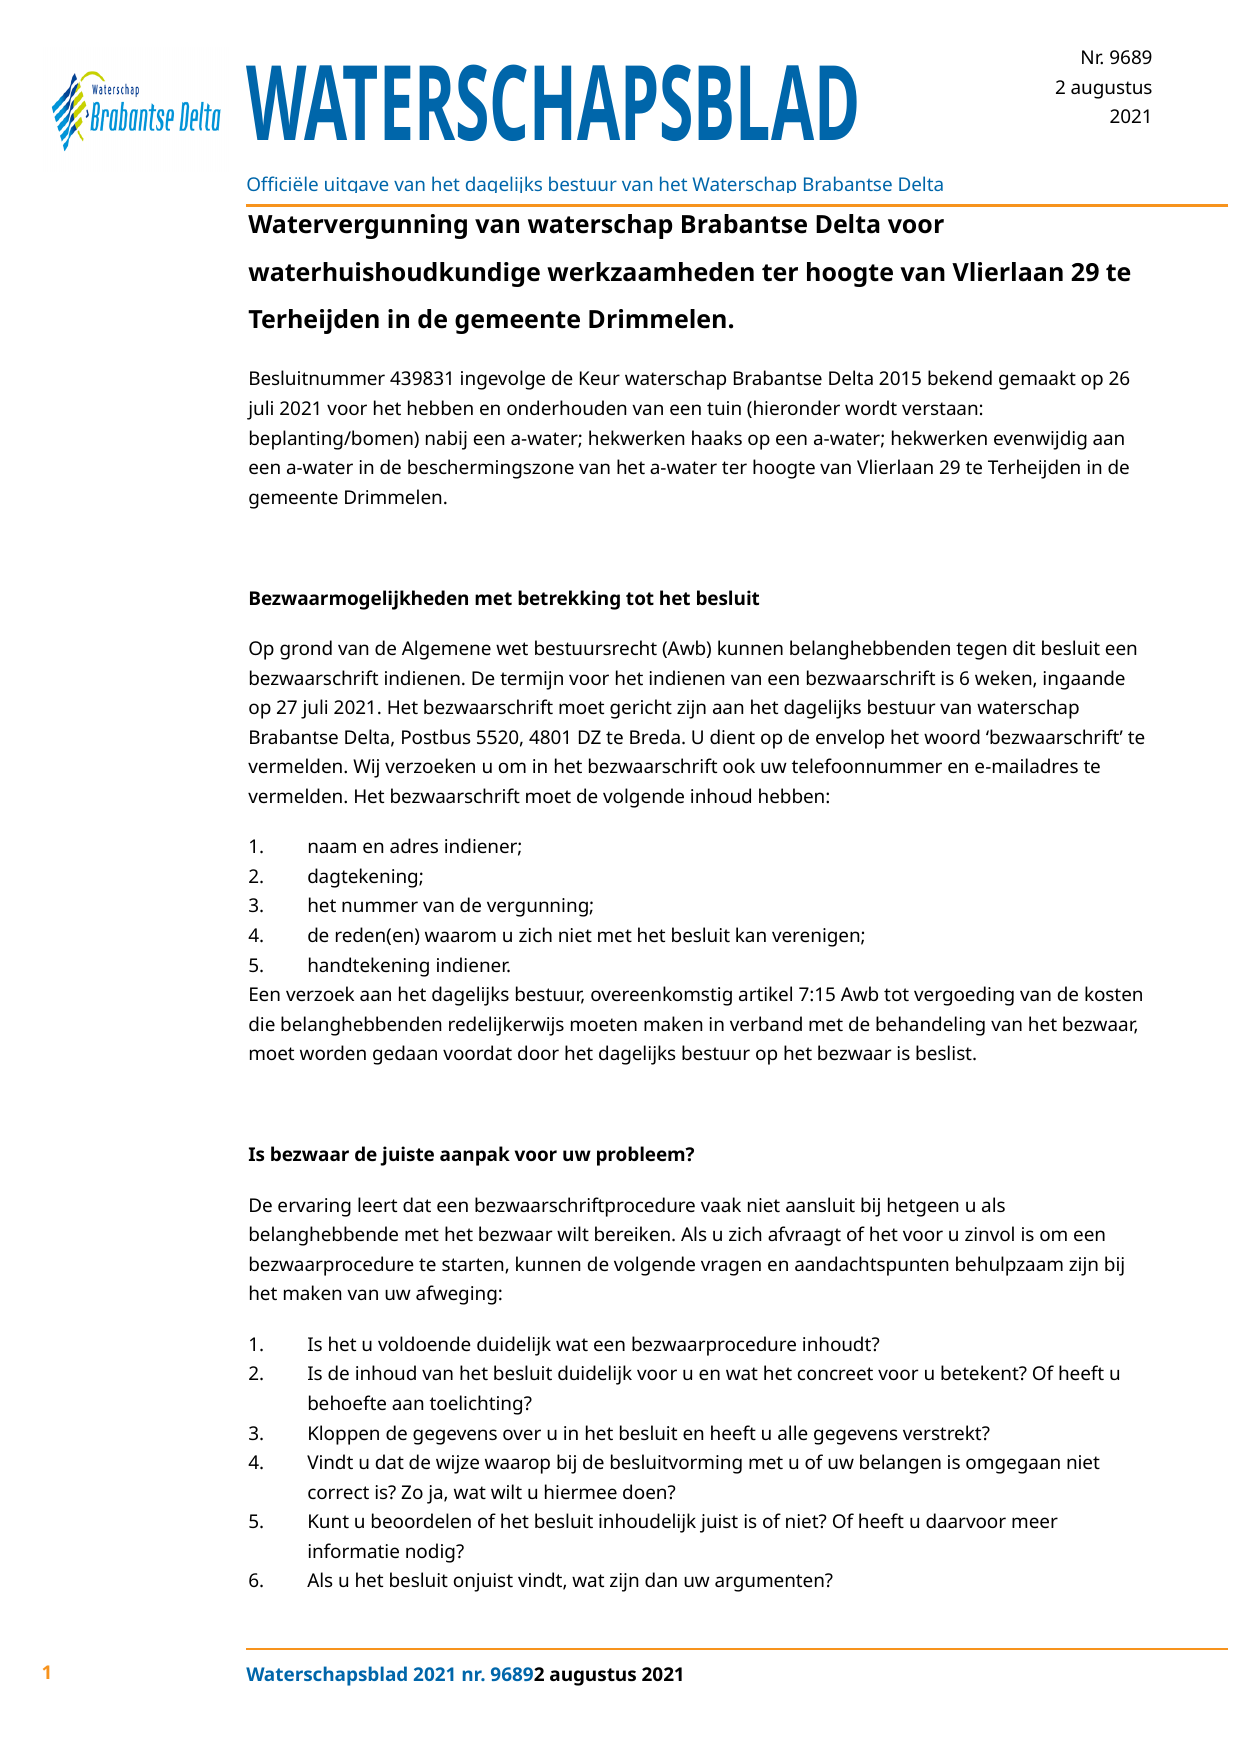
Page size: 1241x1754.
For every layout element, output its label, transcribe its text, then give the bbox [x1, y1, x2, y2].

picture [41, 47, 231, 172]
list dagtekening; [248, 863, 1152, 889]
list de reden(en) waarom u zich niet met het besluit kan verenigen; [248, 922, 1152, 948]
text Bezwaarmogelijkheden met betrekking tot het besluit [248, 585, 1152, 610]
list Is de inhoud van het besluit duidelijk voor u en wat het concreet voor u betekent? Of heeft u behoefte aan toelichting? [248, 1361, 1152, 1416]
list het nummer van de vergunning; [248, 893, 1152, 918]
text Op grond van de Algemene wet bestuursrecht (Awb) kunnen belanghebbenden tegen dit besluit een bezwaarschrift indienen. De termijn voor het indienen van een bezwaarschrift is 6 weken, ingaande op 27 juli 2021. Het bezwaarschrift moet gericht zijn aan het dagelijks bestuur van waterschap Brabantse Delta, Postbus 5520, 4801 DZ te Breda. U dient op de envelop het woord ‘bezwaarschrift’ te vermelden. Wij verzoeken u om in het bezwaarschrift ook uw telefoonnummer en e‑mailadres te vermelden. Het bezwaarschrift moet de volgende inhoud hebben: [248, 635, 1152, 809]
list Als u het besluit onjuist vindt, wat zijn dan uw argumenten? [248, 1568, 1152, 1593]
list Is het u voldoende duidelijk wat een bezwaarprocedure inhoudt? [248, 1331, 1152, 1357]
text De ervaring leert dat een bezwaarschriftprocedure vaak niet aansluit bij hetgeen u als belanghebbende met het bezwaar wilt bereiken. Als u zich afvraagt of het voor u zinvol is om een bezwaarprocedure te starten, kunnen de volgende vragen en aandachtspunten behulpzaam zijn bij het maken van uw afweging: [248, 1192, 1152, 1306]
list Kunt u beoordelen of het besluit inhoudelijk juist is of niet? Of heeft u daarvoor meer informatie nodig? [248, 1508, 1152, 1564]
text Een verzoek aan het dagelijks bestuur, overeenkomstig artikel 7:15 Awb tot vergoeding van de kosten die belanghebbenden redelijkerwijs moeten maken in verband met de behandeling van het bezwaar, moet worden gedaan voordat door het dagelijks bestuur op het bezwaar is beslist. [248, 981, 1152, 1066]
text Is bezwaar de juiste aanpak voor uw probleem? [248, 1141, 1152, 1167]
list Kloppen de gegevens over u in het besluit en heeft u alle gegevens verstrekt? [248, 1420, 1152, 1445]
list naam en adres indiener; [248, 833, 1152, 859]
text Watervergunning van waterschap Brabantse Delta voor waterhuishoudkundige werkzaamheden ter hoogte van Vlierlaan 29 te Terheijden in de gemeente Drimmelen. [248, 207, 1152, 336]
list Vindt u dat de wijze waarop bij de besluitvorming met u of uw belangen is omgegaan niet correct is? Zo ja, wat wilt u hiermee doen? [248, 1449, 1152, 1504]
text Besluitnummer 439831 ingevolge de Keur waterschap Brabantse Delta 2015 bekend gemaakt op 26 juli 2021 voor het hebben en onderhouden van een tuin (hieronder wordt verstaan: beplanting/bomen) nabij een a-water; hekwerken haaks op een a-water; hekwerken evenwijdig aan een a-water in de beschermingszone van het a-water ter hoogte van Vlierlaan 29 te Terheijden in de gemeente Drimmelen. [248, 366, 1152, 509]
list handtekening indiener. [248, 952, 1152, 977]
